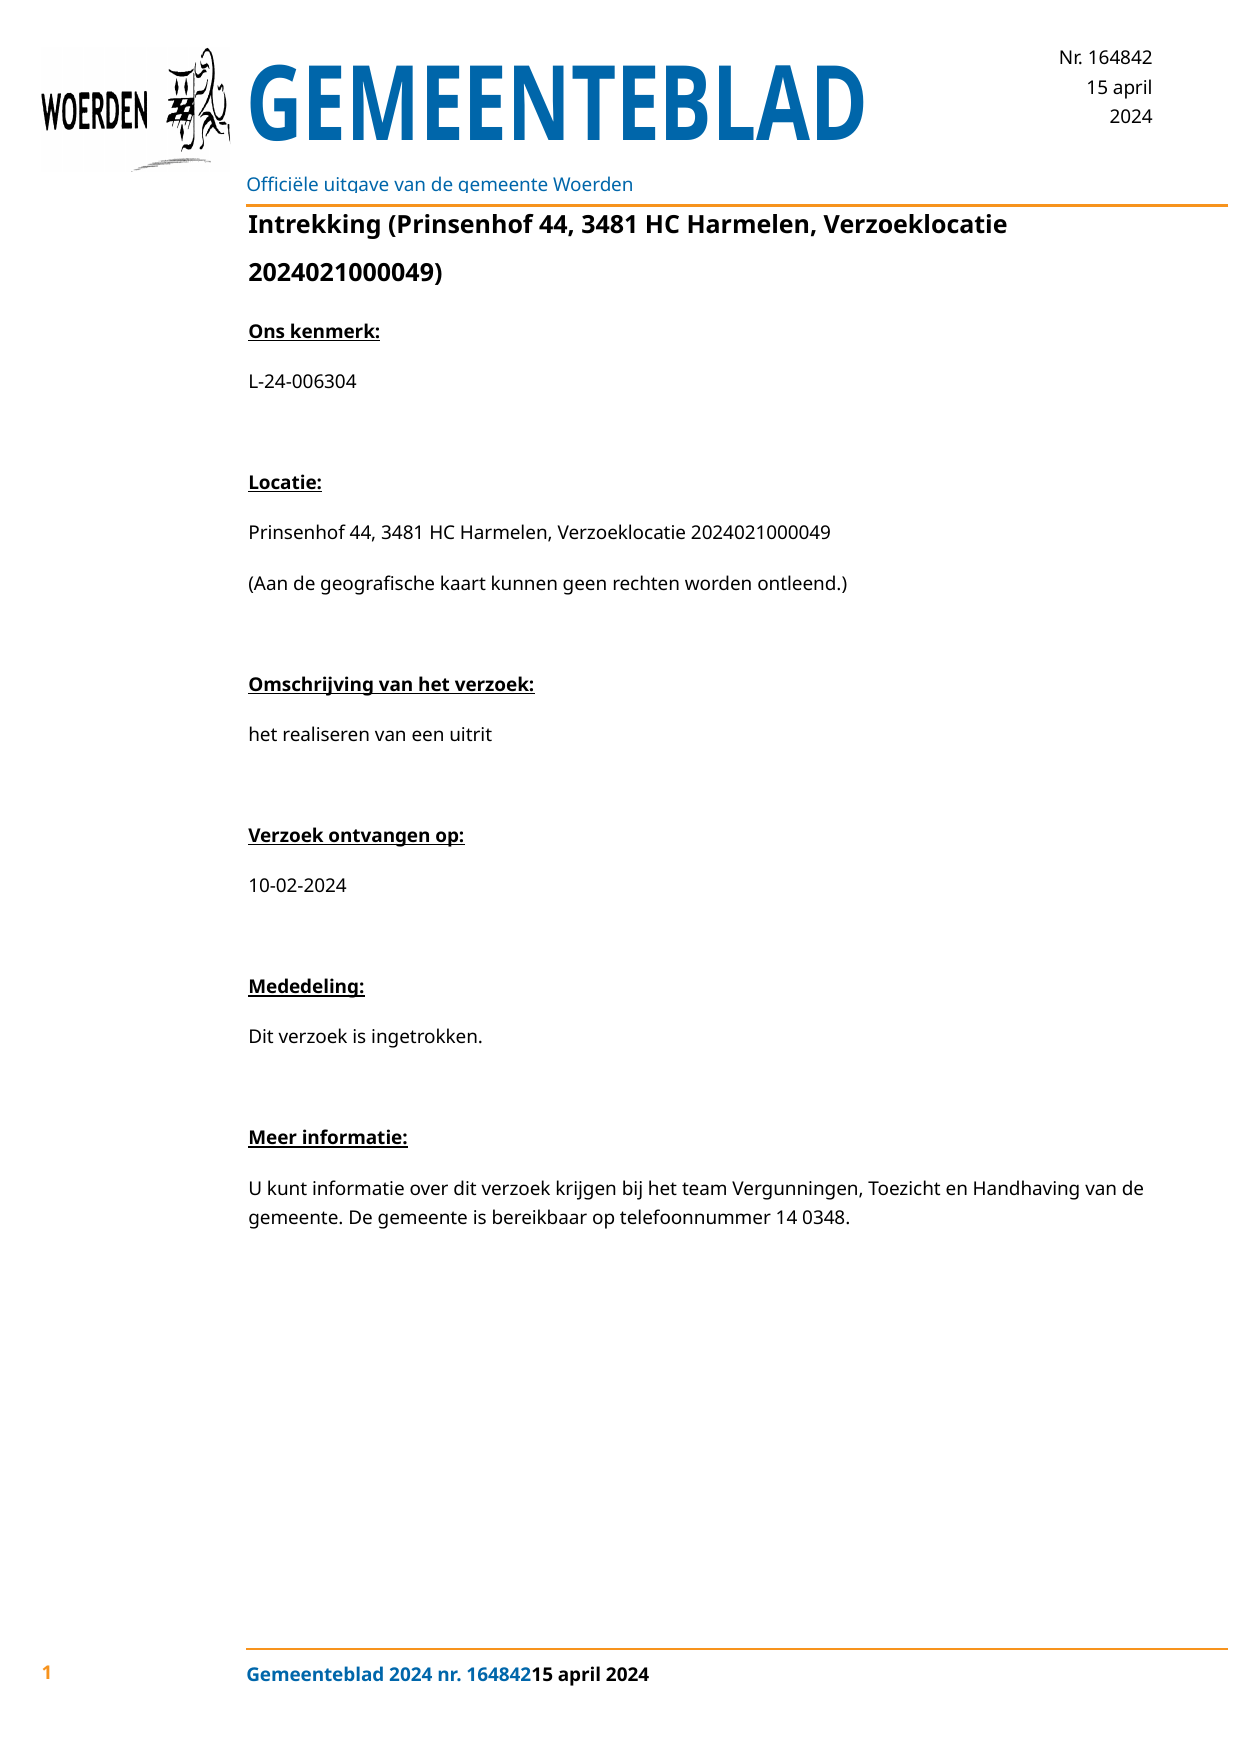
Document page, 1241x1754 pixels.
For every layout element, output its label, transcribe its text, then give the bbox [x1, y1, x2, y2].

text Locatie: [248, 469, 1152, 495]
text Meer informatie: [248, 1124, 1152, 1150]
text Dit verzoek is ingetrokken. [248, 1024, 1152, 1049]
text U kunt informatie over dit verzoek krijgen bij het team Vergunningen, Toezicht en Handhaving van de gemeente. De gemeente is bereikbaar op telefoonnummer 14 0348. [248, 1175, 1152, 1230]
text Mededeling: [248, 973, 1152, 999]
text Ons kenmerk: [248, 318, 1152, 344]
text L-24-006304 [248, 368, 1152, 394]
text het realiseren van een uitrit [248, 721, 1152, 747]
text Intrekking (Prinsenhof 44, 3481 HC Harmelen, Verzoeklocatie 2024021000049) [248, 207, 1152, 288]
text (Aan de geografische kaart kunnen geen rechten worden ontleend.) [248, 570, 1152, 596]
text Prinsenhof 44, 3481 HC Harmelen, Verzoeklocatie 2024021000049 [248, 519, 1152, 545]
text Verzoek ontvangen op: [248, 822, 1152, 848]
text 10-02-2024 [248, 872, 1152, 898]
text Omschrijving van het verzoek: [248, 671, 1152, 697]
picture [41, 47, 231, 172]
